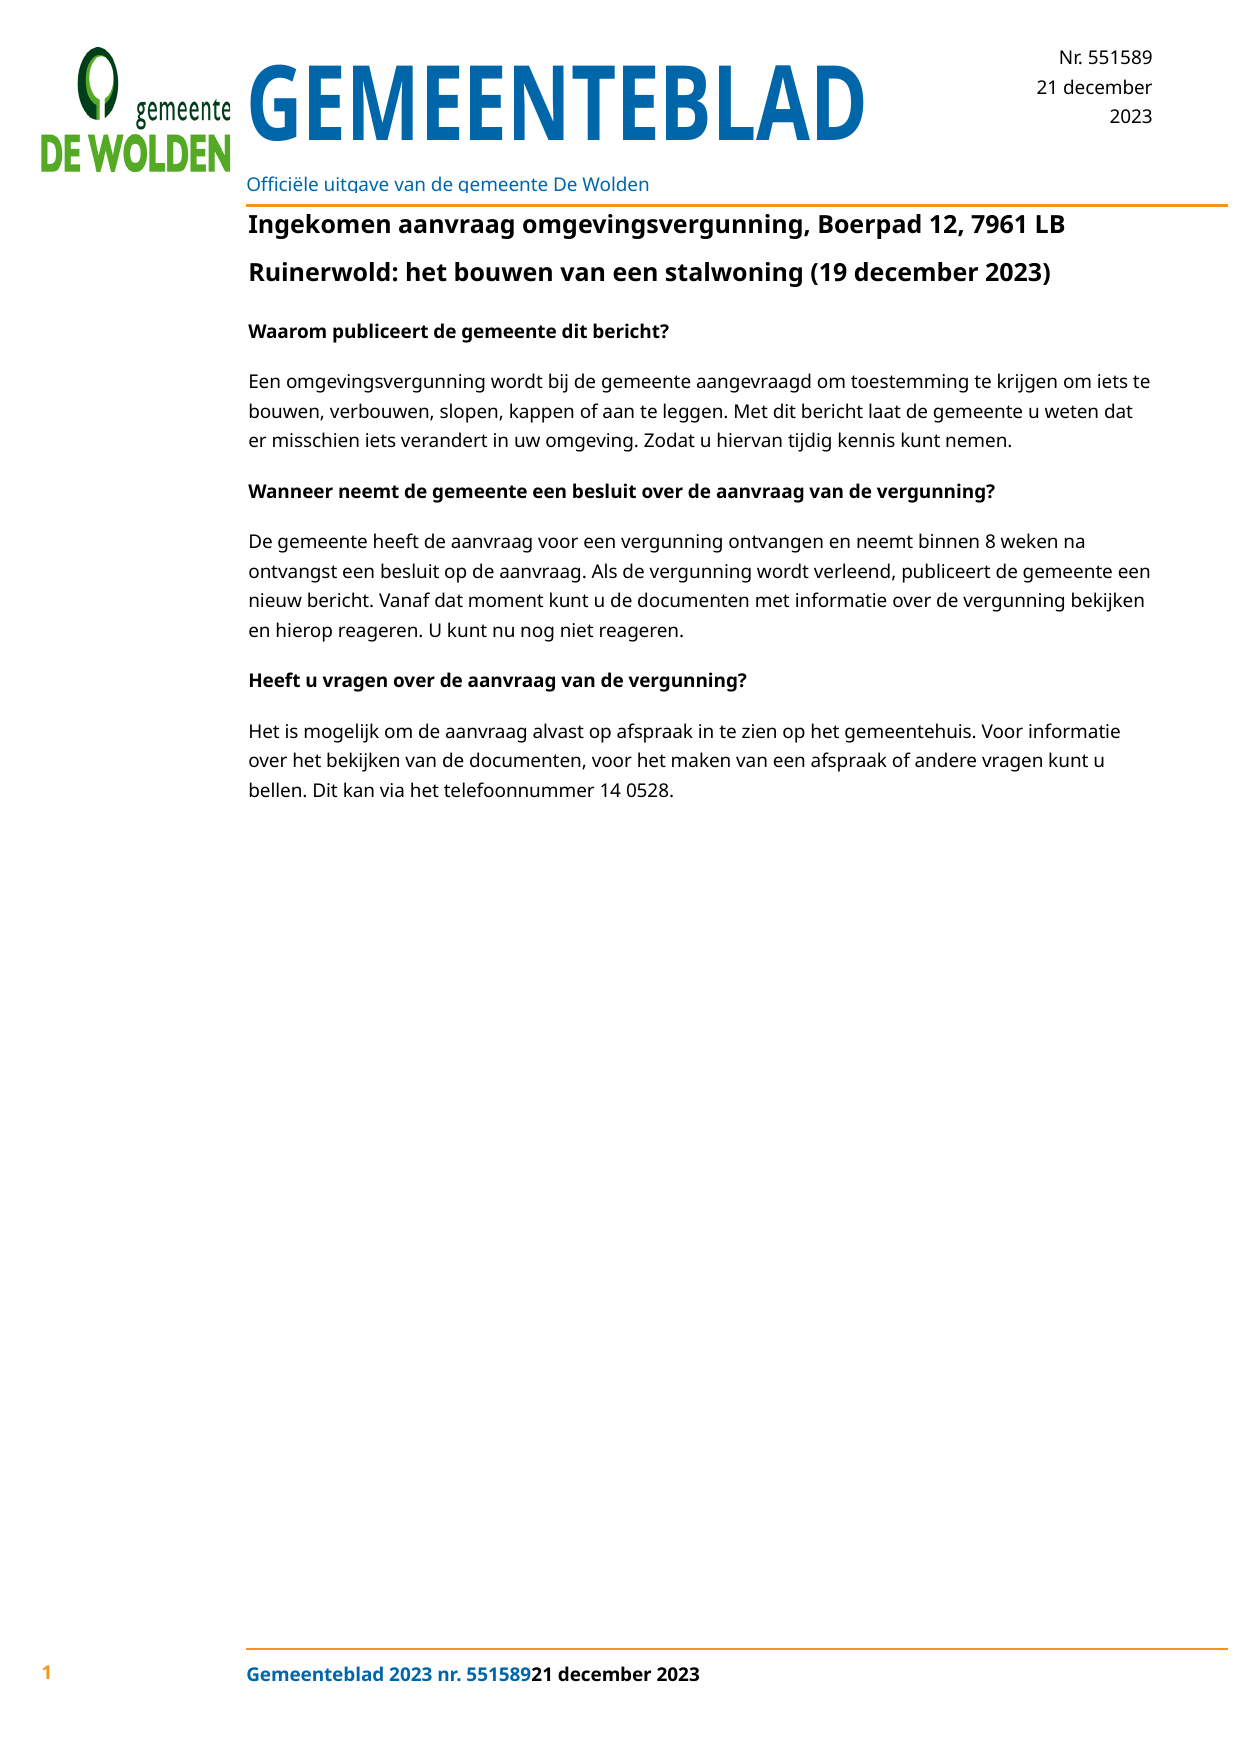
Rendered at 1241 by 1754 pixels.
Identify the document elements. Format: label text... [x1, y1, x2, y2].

text Waarom publiceert de gemeente dit bericht? [248, 318, 1152, 344]
text Het is mogelijk om de aanvraag alvast op afspraak in te zien op het gemeentehuis. Voor informatie over het bekijken van de documenten, voor het maken van een afspraak of andere vragen kunt u bellen. Dit kan via het telefoonnummer 14 0528. [248, 718, 1152, 803]
text Een omgevingsvergunning wordt bij de gemeente aangevraagd om toestemming te krijgen om iets te bouwen, verbouwen, slopen, kappen of aan te leggen. Met dit bericht laat de gemeente u weten dat er misschien iets verandert in uw omgeving. Zodat u hiervan tijdig kennis kunt nemen. [248, 368, 1152, 453]
text Ingekomen aanvraag omgevingsvergunning, Boerpad 12, 7961 LB Ruinerwold: het bouwen van een stalwoning (19 december 2023) [248, 207, 1152, 288]
picture [41, 47, 231, 172]
text Wanneer neemt de gemeente een besluit over de aanvraag van de vergunning? [248, 478, 1152, 504]
text De gemeente heeft de aanvraag voor een vergunning ontvangen en neemt binnen 8 weken na ontvangst een besluit op de aanvraag. Als de vergunning wordt verleend, publiceert de gemeente een nieuw bericht. Vanaf dat moment kunt u de documenten met informatie over de vergunning bekijken en hierop reageren. U kunt nu nog niet reageren. [248, 528, 1152, 643]
text Heeft u vragen over de aanvraag van de vergunning? [248, 667, 1152, 693]
